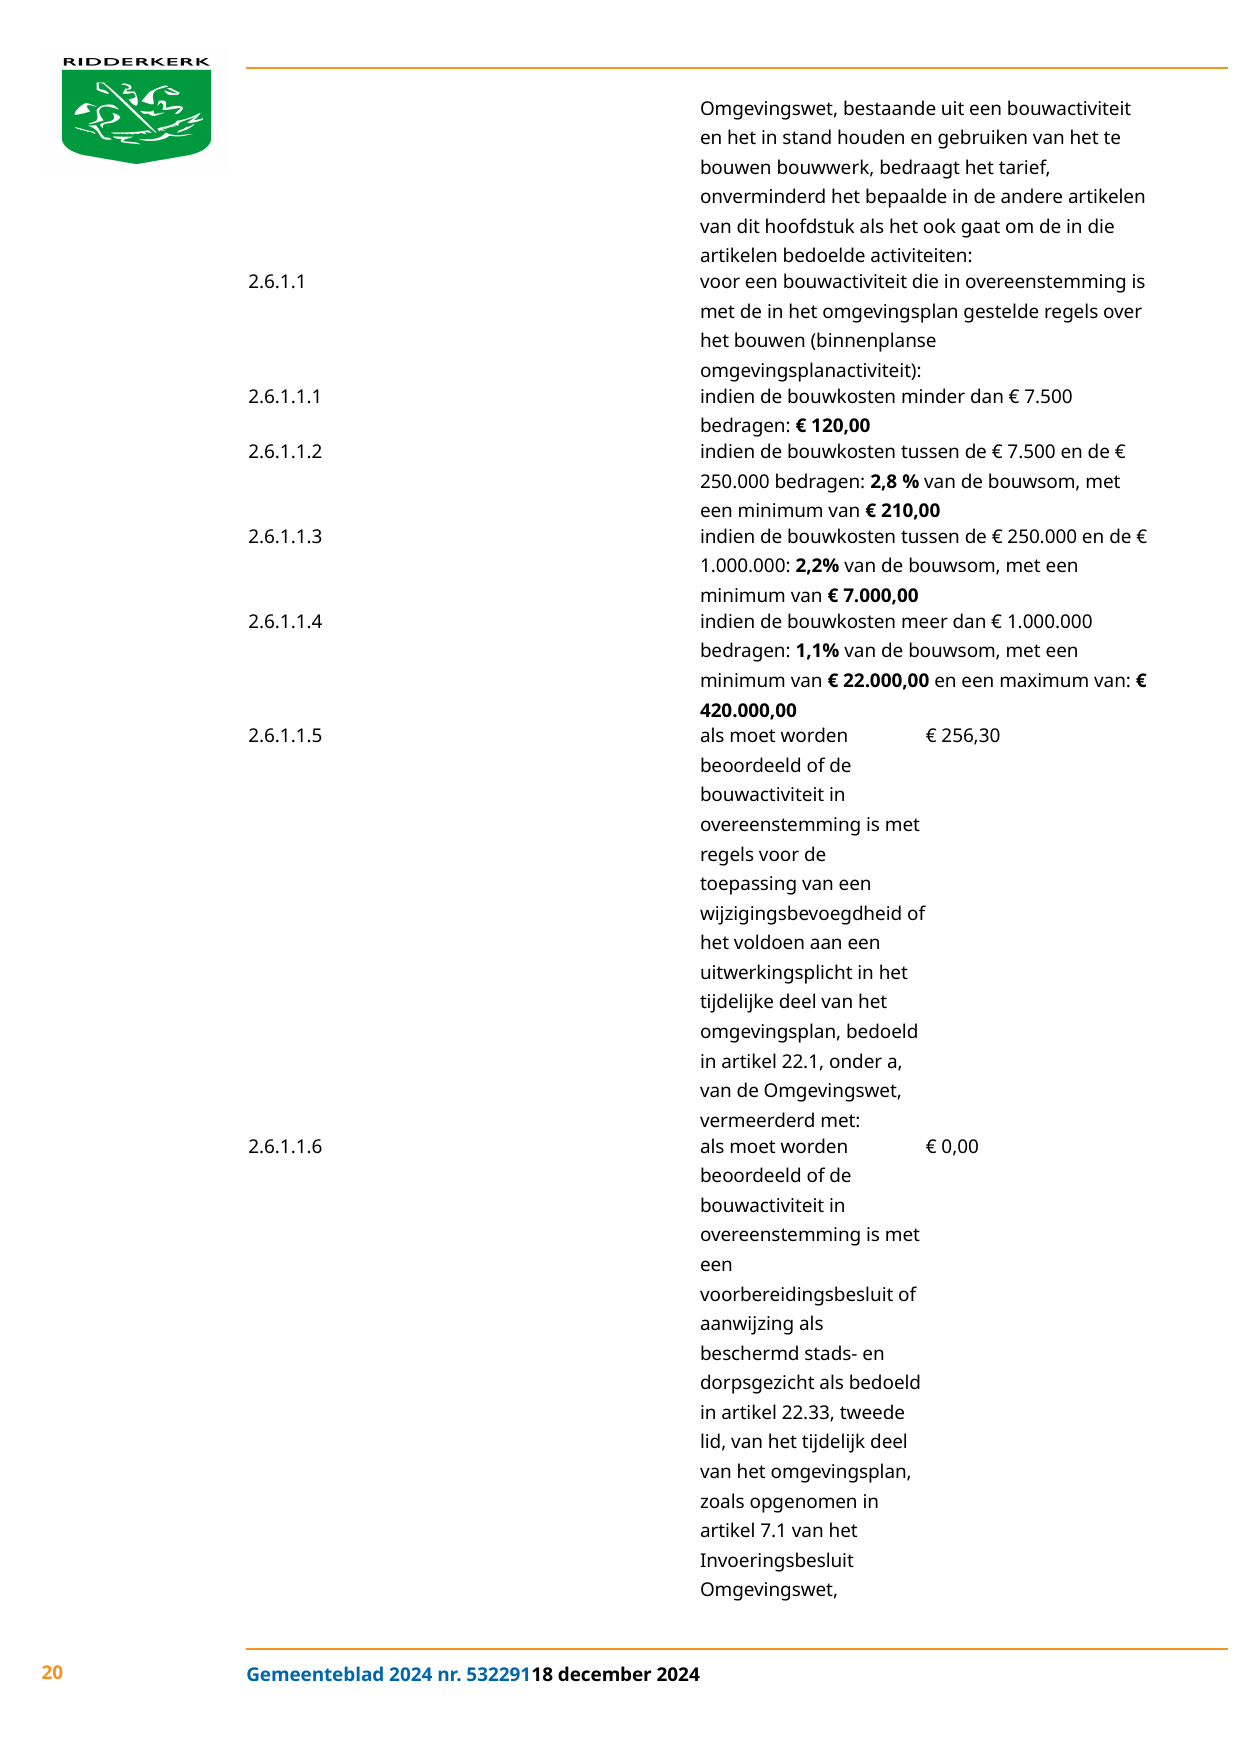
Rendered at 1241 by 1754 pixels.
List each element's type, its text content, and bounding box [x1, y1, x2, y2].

table_cell als moet worden beoordeeld of de bouwactiviteit in overeenstemming is met regels voor de toepassing van een wijzigingsbevoegdheid of het voldoen aan een uitwerkingsplicht in het tijdelijke deel van het omgevingsplan, bedoeld in artikel 22.1, onder a, van de Omgevingswet, vermeerderd met: [700, 723, 926, 1133]
table_cell [248, 95, 700, 268]
table_cell indien de bouwkosten minder dan € 7.500 bedragen: € 120,00 [700, 383, 1152, 438]
table_cell 2.6.1.1 [248, 269, 700, 383]
table_cell 2.6.1.1.2 [248, 438, 700, 523]
table_cell 2.6.1.1.1 [248, 383, 700, 438]
table_cell € 0,00 [926, 1133, 1152, 1602]
table_cell 2.6.1.1.3 [248, 523, 700, 608]
table_cell 2.6.1.1.4 [248, 608, 700, 722]
table_cell 2.6.1.1.6 [248, 1133, 700, 1602]
table_cell Omgevingswet, bestaande uit een bouwactiviteit en het in stand houden en gebruiken van het te bouwen bouwwerk, bedraagt het tarief, onverminderd het bepaalde in de andere artikelen van dit hoofdstuk als het ook gaat om de in die artikelen bedoelde activiteiten: [700, 95, 1152, 268]
table_cell 2.6.1.1.5 [248, 723, 700, 1133]
table_cell indien de bouwkosten tussen de € 250.000 en de € 1.000.000: 2,2% van de bouwsom, met een minimum van € 7.000,00 [700, 523, 1152, 608]
table_cell indien de bouwkosten tussen de € 7.500 en de € 250.000 bedragen: 2,8 % van de bouwsom, met een minimum van € 210,00 [700, 438, 1152, 523]
table_cell € 256,30 [926, 723, 1152, 1133]
table_cell indien de bouwkosten meer dan € 1.000.000 bedragen: 1,1% van de bouwsom, met een minimum van € 22.000,00 en een maximum van: € 420.000,00 [700, 608, 1152, 722]
table_cell voor een bouwactiviteit die in overeenstemming is met de in het omgevingsplan gestelde regels over het bouwen (binnenplanse omgevingsplanactiviteit): [700, 269, 1152, 383]
table_cell als moet worden beoordeeld of de bouwactiviteit in overeenstemming is met een voorbereidingsbesluit of aanwijzing als beschermd stads- en dorpsgezicht als bedoeld in artikel 22.33, tweede lid, van het tijdelijk deel van het omgevingsplan, zoals opgenomen in artikel 7.1 van het Invoeringsbesluit Omgevingswet, [700, 1133, 926, 1602]
picture [41, 47, 231, 172]
